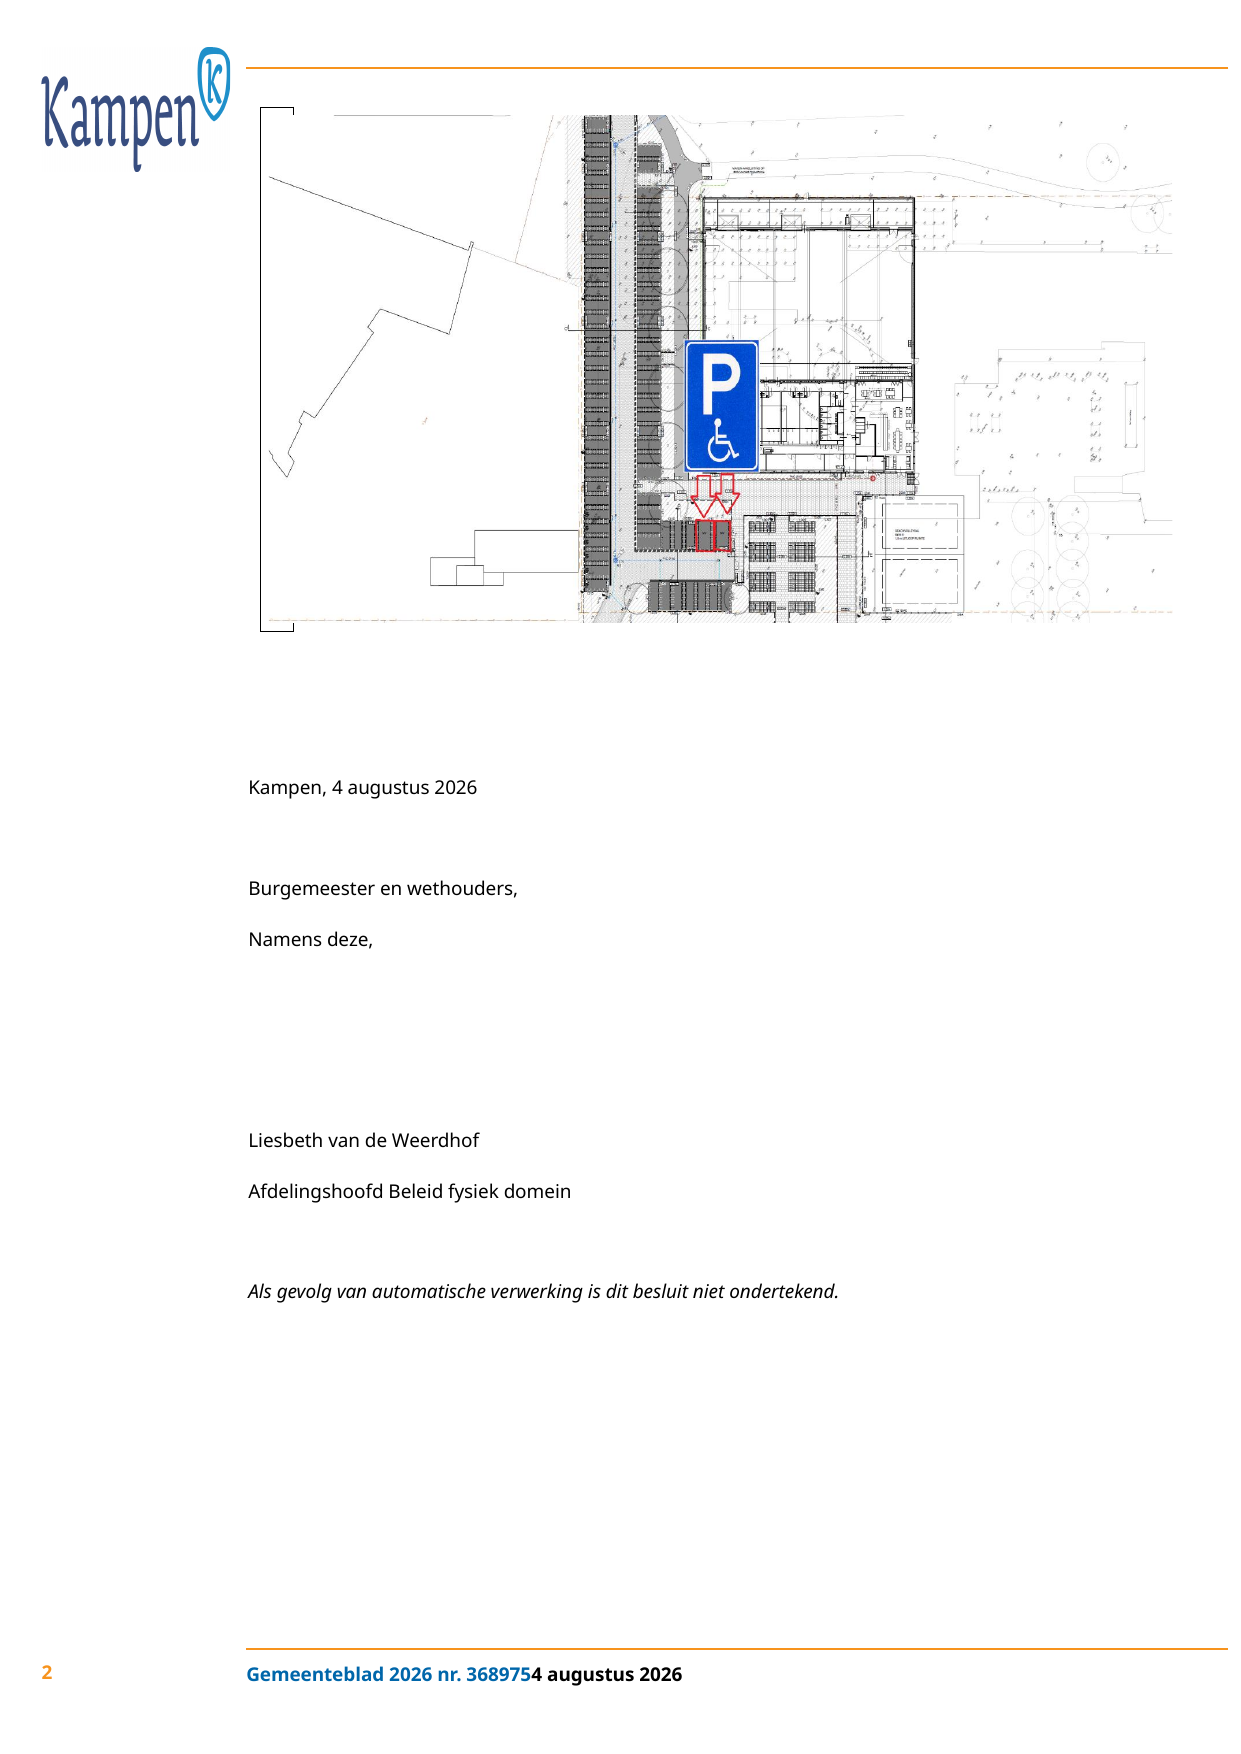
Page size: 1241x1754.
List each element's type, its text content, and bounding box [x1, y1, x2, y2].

picture [268, 115, 1173, 623]
picture [41, 47, 231, 172]
text Kampen, 4 augustus 2026 [248, 774, 1152, 800]
text Afdelingshoofd Beleid fysiek domein [248, 1178, 1152, 1203]
text Als gevolg van automatische verwerking is dit besluit niet ondertekend. [248, 1279, 1152, 1304]
text Namens deze, [248, 926, 1152, 951]
text Liesbeth van de Weerdhof [248, 1127, 1152, 1153]
text Burgemeester en wethouders, [248, 875, 1152, 901]
